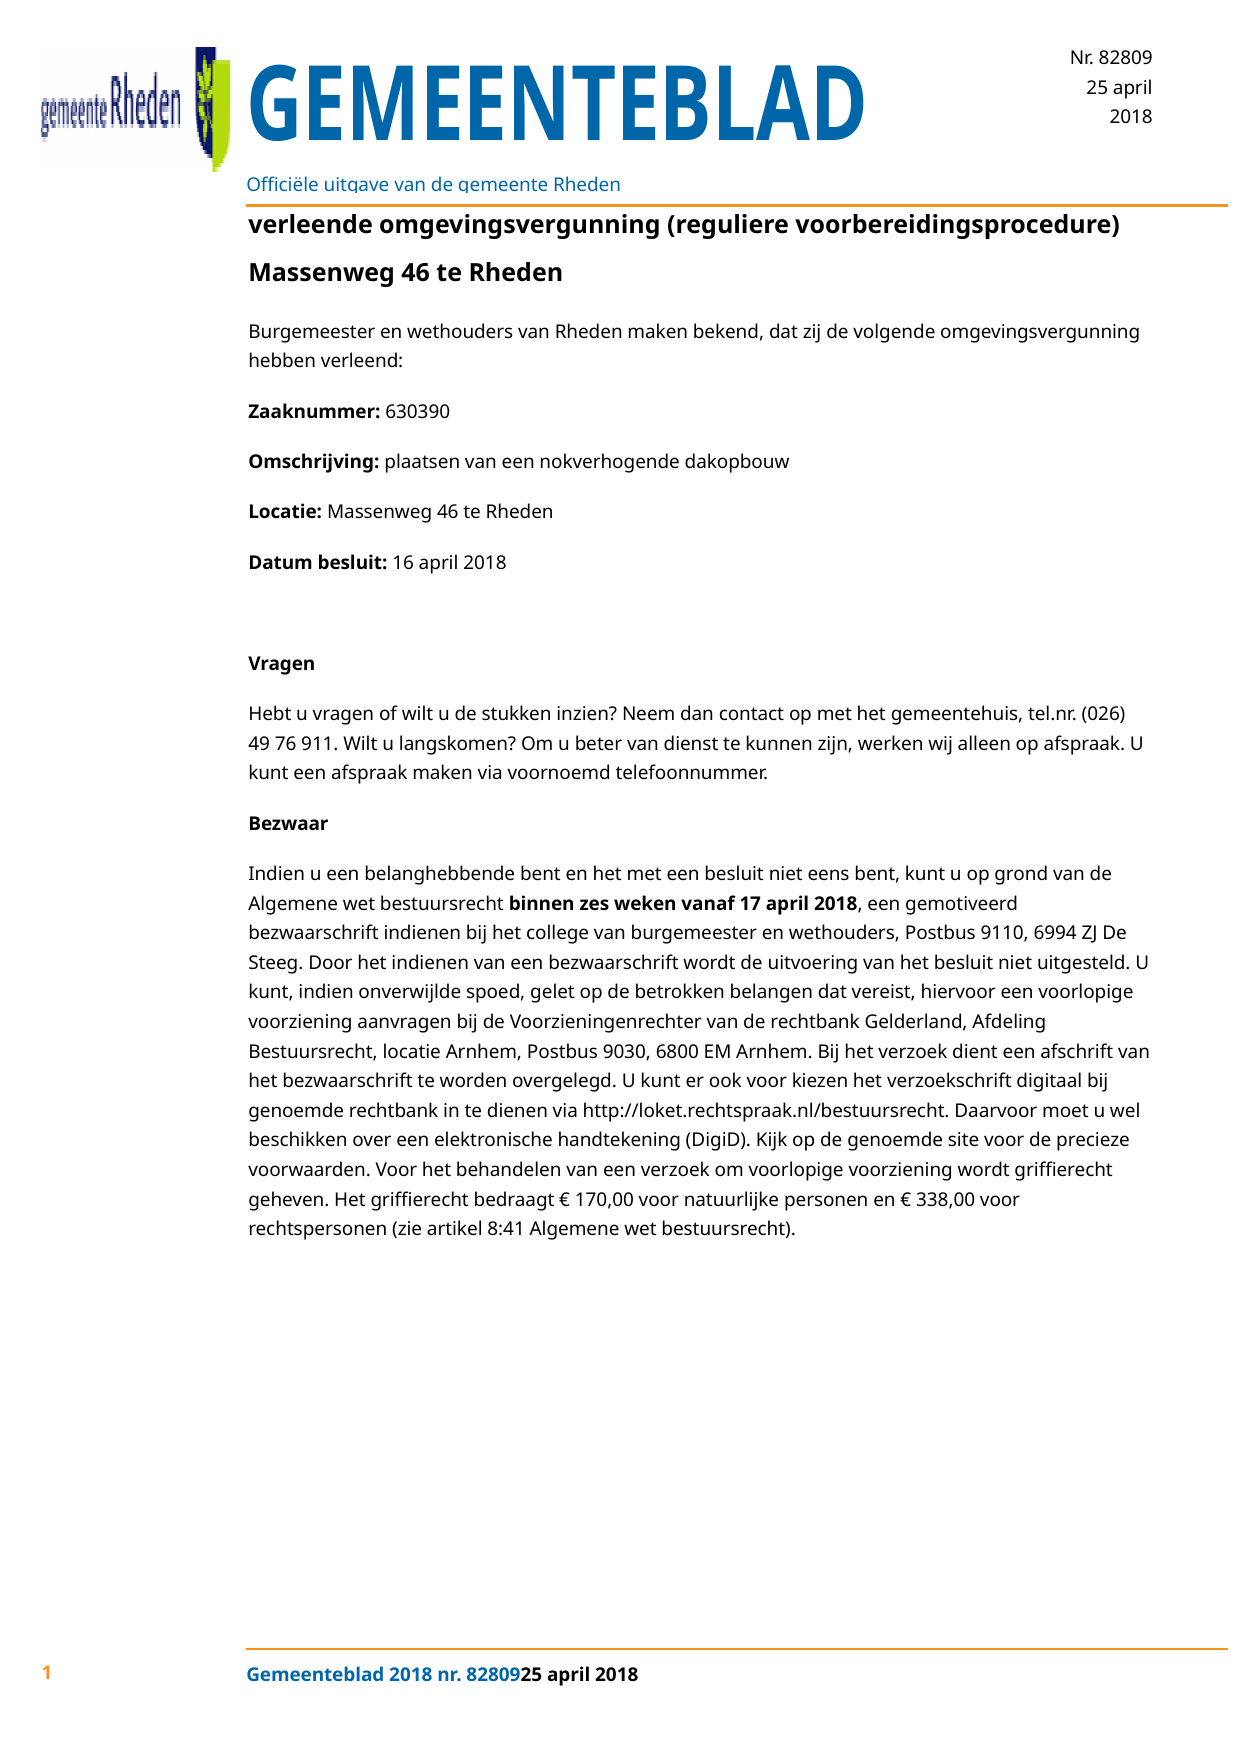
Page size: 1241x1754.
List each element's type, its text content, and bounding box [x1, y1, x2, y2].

picture [41, 47, 231, 172]
text Datum besluit: 16 april 2018 [248, 549, 1152, 575]
text Indien u een belanghebbende bent en het met een besluit niet eens bent, kunt u op grond van de Algemene wet bestuursrecht binnen zes weken vanaf 17 april 2018, een gemotiveerd bezwaarschrift indienen bij het college van burgemeester en wethouders, Postbus 9110, 6994 ZJ De Steeg. Door het indienen van een bezwaarschrift wordt de uitvoering van het besluit niet uitgesteld. U kunt, indien onverwijlde spoed, gelet op de betrokken belangen dat vereist, hiervoor een voorlopige voorziening aanvragen bij de Voorzieningenrechter van de rechtbank Gelderland, Afdeling Bestuursrecht, locatie Arnhem, Postbus 9030, 6800 EM Arnhem. Bij het verzoek dient een afschrift van het bezwaarschrift te worden overgelegd. U kunt er ook voor kiezen het verzoekschrift digitaal bij genoemde rechtbank in te dienen via http://loket.rechtspraak.nl/bestuursrecht. Daarvoor moet u wel beschikken over een elektronische handtekening (DigiD). Kijk op de genoemde site voor de precieze voorwaarden. Voor het behandelen van een verzoek om voorlopige voorziening wordt griffierecht geheven. Het griffierecht bedraagt € 170,00 voor natuurlijke personen en € 338,00 voor rechtspersonen (zie artikel 8:41 Algemene wet bestuursrecht). [248, 860, 1152, 1241]
text verleende omgevingsvergunning (reguliere voorbereidingsprocedure) Massenweg 46 te Rheden [248, 207, 1152, 288]
text Vragen [248, 650, 1152, 676]
text Zaaknummer: 630390 [248, 398, 1152, 424]
text Bezwaar [248, 810, 1152, 836]
text Burgemeester en wethouders van Rheden maken bekend, dat zij de volgende omgevingsvergunning hebben verleend: [248, 318, 1152, 373]
text Locatie: Massenweg 46 te Rheden [248, 499, 1152, 524]
text Omschrijving: plaatsen van een nokverhogende dakopbouw [248, 448, 1152, 474]
text Hebt u vragen of wilt u de stukken inzien? Neem dan contact op met het gemeentehuis, tel.nr. (026) 49 76 911. Wilt u langskomen? Om u beter van dienst te kunnen zijn, werken wij alleen op afspraak. U kunt een afspraak maken via voornoemd telefoonnummer. [248, 700, 1152, 785]
